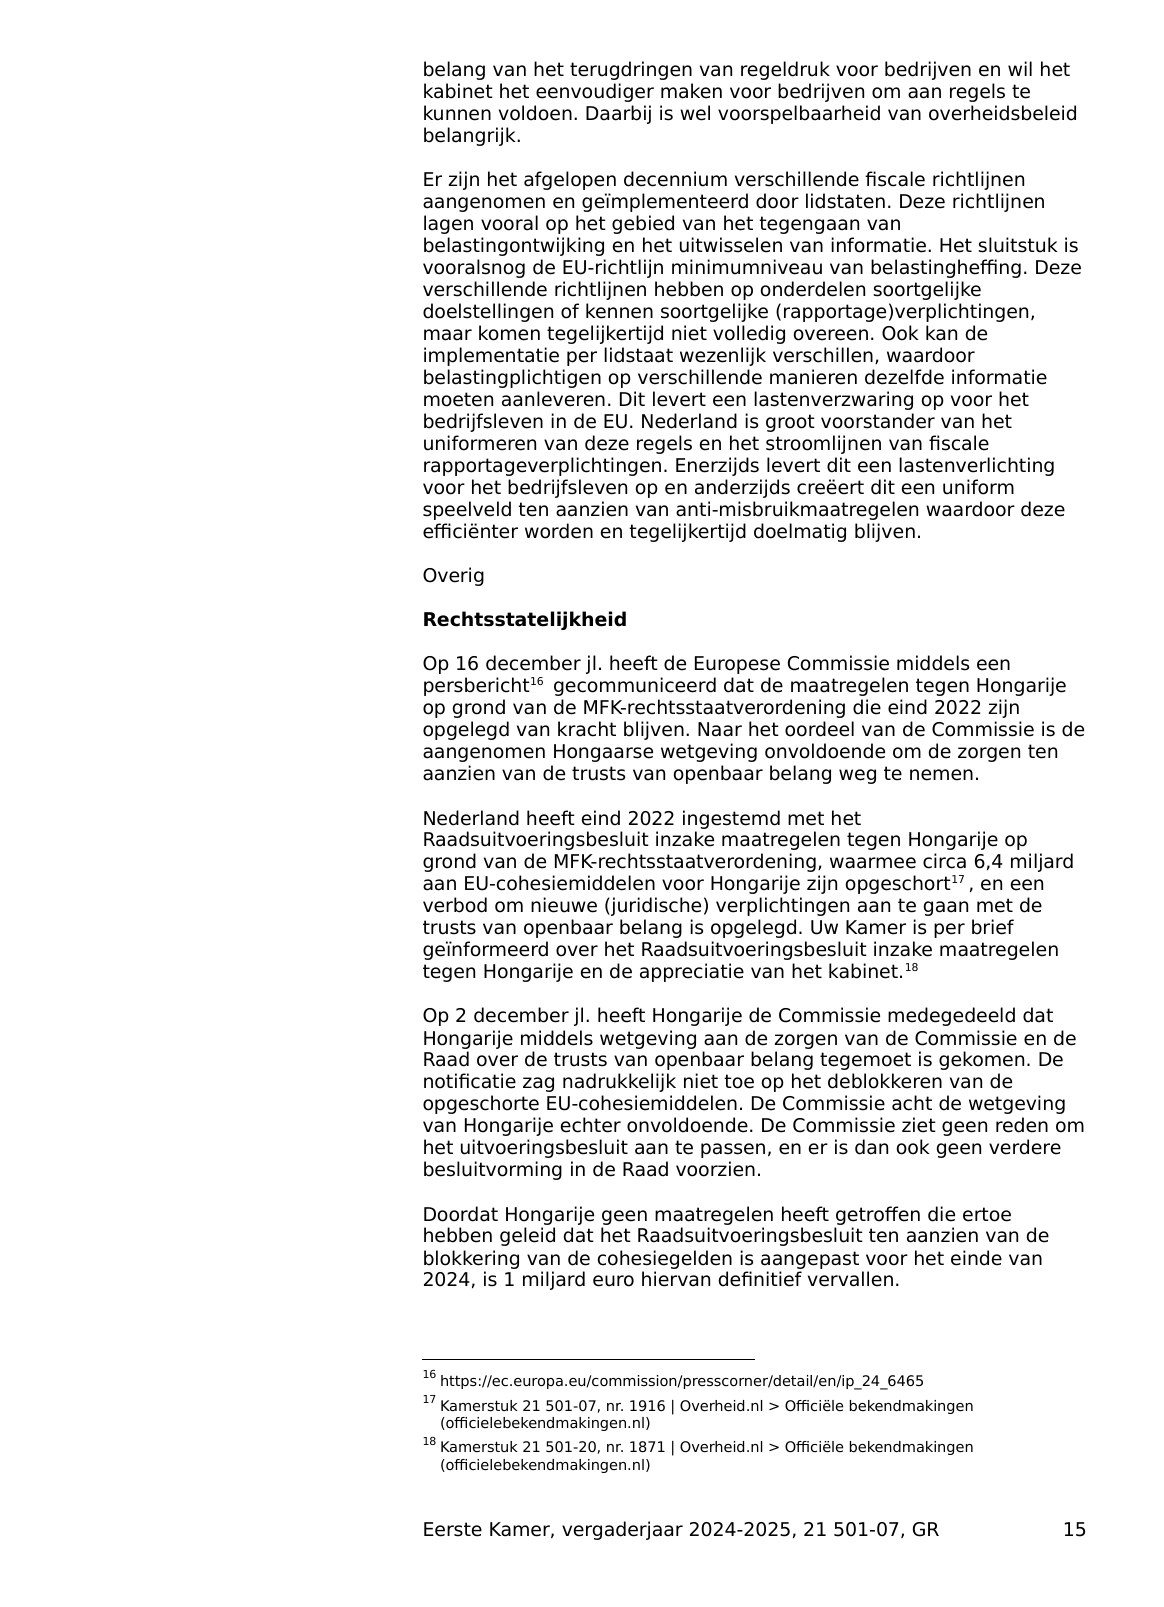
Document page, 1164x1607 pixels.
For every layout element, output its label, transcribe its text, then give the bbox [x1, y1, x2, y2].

text https://ec.europa.eu/commission/presscorner/detail/en/ip_24_6465 [422, 1368, 1087, 1391]
text Er zijn het afgelopen decennium verschillende fiscale richtlijnen aangenomen en geïmplementeerd door lidstaten. Deze richtlijnen lagen vooral op het gebied van het tegengaan van belastingontwijking en het uitwisselen van informatie. Het sluitstuk is vooralsnog de EU-richtlijn minimumniveau van belastingheffing. Deze verschillende richtlijnen hebben op onderdelen soortgelijke doelstellingen of kennen soortgelijke (rapportage)verplichtingen, maar komen tegelijkertijd niet volledig overeen. Ook kan de implementatie per lidstaat wezenlijk verschillen, waardoor belastingplichtigen op verschillende manieren dezelfde informatie moeten aanleveren. Dit levert een lastenverzwaring op voor het bedrijfsleven in de EU. Nederland is groot voorstander van het uniformeren van deze regels en het stroomlijnen van fiscale rapportageverplichtingen. Enerzijds levert dit een lastenverlichting voor het bedrijfsleven op en anderzijds creëert dit een uniform speelveld ten aanzien van anti-misbruikmaatregelen waardoor deze efficiënter worden en tegelijkertijd doelmatig blijven. [422, 169, 1087, 543]
text Doordat Hongarije geen maatregelen heeft getroffen die ertoe hebben geleid dat het Raadsuitvoeringsbesluit ten aanzien van de blokkering van de cohesiegelden is aangepast voor het einde van 2024, is 1 miljard euro hiervan definitief vervallen. [422, 1203, 1087, 1291]
text Op 16 december jl. heeft de Europese Commissie middels een persbericht gecommuniceerd dat de maatregelen tegen Hongarije op grond van de MFK-rechtsstaatverordening die eind 2022 zijn opgelegd van kracht blijven. Naar het oordeel van de Commissie is de aangenomen Hongaarse wetgeving onvoldoende om de zorgen ten aanzien van de trusts van openbaar belang weg te nemen. [422, 653, 1087, 785]
text Op 2 december jl. heeft Hongarije de Commissie medegedeeld dat Hongarije middels wetgeving aan de zorgen van de Commissie en de Raad over de trusts van openbaar belang tegemoet is gekomen. De notificatie zag nadrukkelijk niet toe op het deblokkeren van de opgeschorte EU-cohesiemiddelen. De Commissie acht de wetgeving van Hongarije echter onvoldoende. De Commissie ziet geen reden om het uitvoeringsbesluit aan te passen, en er is dan ook geen verdere besluitvorming in de Raad voorzien. [422, 1005, 1087, 1181]
subtitle Rechtsstatelijkheid [422, 609, 1087, 631]
text Kamerstuk 21 501-07, nr. 1916 | Overheid.nl > Officiële bekendmakingen (officielebekendmakingen.nl) [422, 1393, 1087, 1432]
text Nederland heeft eind 2022 ingestemd met het Raadsuitvoeringsbesluit inzake maatregelen tegen Hongarije op grond van de MFK-rechtsstaatverordening, waarmee circa 6,4 miljard aan EU-cohesiemiddelen voor Hongarije zijn opgeschort, en een verbod om nieuwe (juridische) verplichtingen aan te gaan met de trusts van openbaar belang is opgelegd. Uw Kamer is per brief geïnformeerd over het Raadsuitvoeringsbesluit inzake maatregelen tegen Hongarije en de appreciatie van het kabinet. [422, 807, 1087, 983]
text Kamerstuk 21 501-20, nr. 1871 | Overheid.nl > Officiële bekendmakingen (officielebekendmakingen.nl) [422, 1435, 1087, 1474]
subtitle Overig [422, 565, 1087, 587]
text belang van het terugdringen van regeldruk voor bedrijven en wil het kabinet het eenvoudiger maken voor bedrijven om aan regels te kunnen voldoen. Daarbij is wel voorspelbaarheid van overheidsbeleid belangrijk. [422, 59, 1087, 147]
